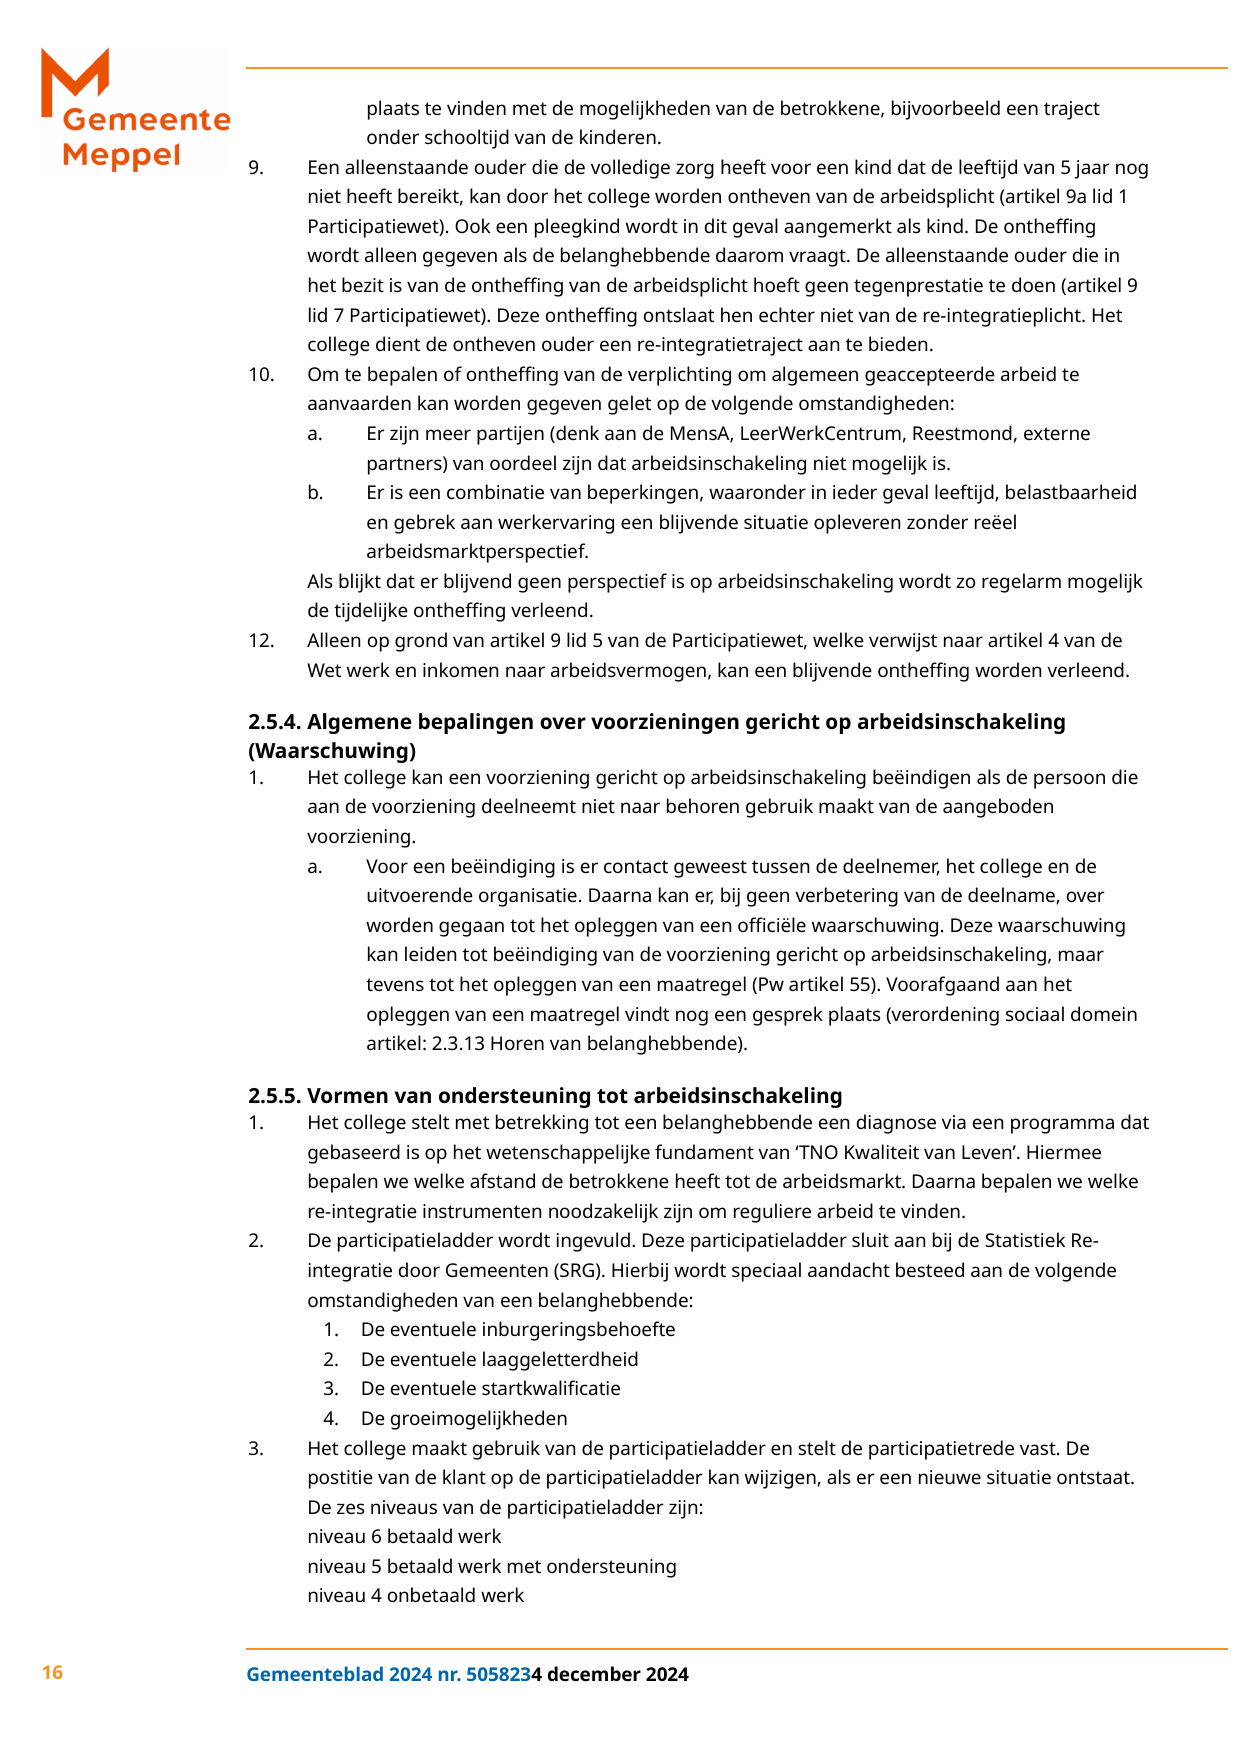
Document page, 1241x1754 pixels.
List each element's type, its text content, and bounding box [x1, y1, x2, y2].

list De eventuele startkwalificatie [323, 1376, 1152, 1401]
list Als blijkt dat er blijvend geen perspectief is op arbeidsinschakeling wordt zo regelarm mogelijk de tijdelijke ontheffing verleend. [248, 568, 1152, 623]
list plaats te vinden met de mogelijkheden van de betrokkene, bijvoorbeeld een traject onder schooltijd van de kinderen. [307, 95, 1152, 150]
list niveau 4 onbetaald werk [248, 1583, 1152, 1608]
list Het college maakt gebruik van de participatieladder en stelt de participatietrede vast. De postitie van de klant op de participatieladder kan wijzigen, als er een nieuwe situatie ontstaat. De zes niveaus van de participatieladder zijn: [248, 1435, 1152, 1519]
list Het college stelt met betrekking tot een belanghebbende een diagnose via een programma dat gebaseerd is op het wetenschappelijke fundament van ‘TNO Kwaliteit van Leven’. Hiermee bepalen we welke afstand de betrokkene heeft tot de arbeidsmarkt. Daarna bepalen we welke re-integratie instrumenten noodzakelijk zijn om reguliere arbeid te vinden. [248, 1109, 1152, 1224]
picture [41, 47, 231, 172]
list Een alleenstaande ouder die de volledige zorg heeft voor een kind dat de leeftijd van 5 jaar nog niet heeft bereikt, kan door het college worden ontheven van de arbeidsplicht (artikel 9a lid 1 Participatiewet). Ook een pleegkind wordt in dit geval aangemerkt als kind. De ontheffing wordt alleen gegeven als de belanghebbende daarom vraagt. De alleenstaande ouder die in het bezit is van de ontheffing van de arbeidsplicht hoeft geen tegenprestatie te doen (artikel 9 lid 7 Participatiewet). Deze ontheffing ontslaat hen echter niet van de re-integratieplicht. Het college dient de ontheven ouder een re-integratietraject aan te bieden. [248, 154, 1152, 357]
list Alleen op grond van artikel 9 lid 5 van de Participatiewet, welke verwijst naar artikel 4 van de Wet werk en inkomen naar arbeidsvermogen, kan een blijvende ontheffing worden verleend. [248, 627, 1152, 683]
list De groeimogelijkheden [323, 1405, 1152, 1431]
list De eventuele inburgeringsbehoefte [323, 1316, 1152, 1342]
text 2.5.4. Algemene bepalingen over voorzieningen gericht op arbeidsinschakeling (Waarschuwing) [248, 707, 1152, 764]
list Er is een combinatie van beperkingen, waaronder in ieder geval leeftijd, belastbaarheid en gebrek aan werkervaring een blijvende situatie opleveren zonder reëel arbeidsmarktperspectief. [307, 479, 1152, 564]
list Er zijn meer partijen (denk aan de MensA, LeerWerkCentrum, Reestmond, externe partners) van oordeel zijn dat arbeidsinschakeling niet mogelijk is. [307, 420, 1152, 476]
list Voor een beëindiging is er contact geweest tussen de deelnemer, het college en de uitvoerende organisatie. Daarna kan er, bij geen verbetering van de deelname, over worden gegaan tot het opleggen van een officiële waarschuwing. Deze waarschuwing kan leiden tot beëindiging van de voorziening gericht op arbeidsinschakeling, maar tevens tot het opleggen van een maatregel (Pw artikel 55). Voorafgaand aan het opleggen van een maatregel vindt nog een gesprek plaats (verordening sociaal domein artikel: 2.3.13 Horen van belanghebbende). [307, 853, 1152, 1056]
list niveau 6 betaald werk [248, 1523, 1152, 1549]
list De participatieladder wordt ingevuld. Deze participatieladder sluit aan bij de Statistiek Re-integratie door Gemeenten (SRG). Hierbij wordt speciaal aandacht besteed aan de volgende omstandigheden van een belanghebbende: [248, 1228, 1152, 1312]
list niveau 5 betaald werk met ondersteuning [248, 1553, 1152, 1579]
list Om te bepalen of ontheffing van de verplichting om algemeen geaccepteerde arbeid te aanvaarden kan worden gegeven gelet op de volgende omstandigheden: [248, 361, 1152, 416]
list Het college kan een voorziening gericht op arbeidsinschakeling beëindigen als de persoon die aan de voorziening deelneemt niet naar behoren gebruik maakt van de aangeboden voorziening. [248, 764, 1152, 849]
list De eventuele laaggeletterdheid [323, 1346, 1152, 1372]
text 2.5.5. Vormen van ondersteuning tot arbeidsinschakeling [248, 1081, 1152, 1109]
